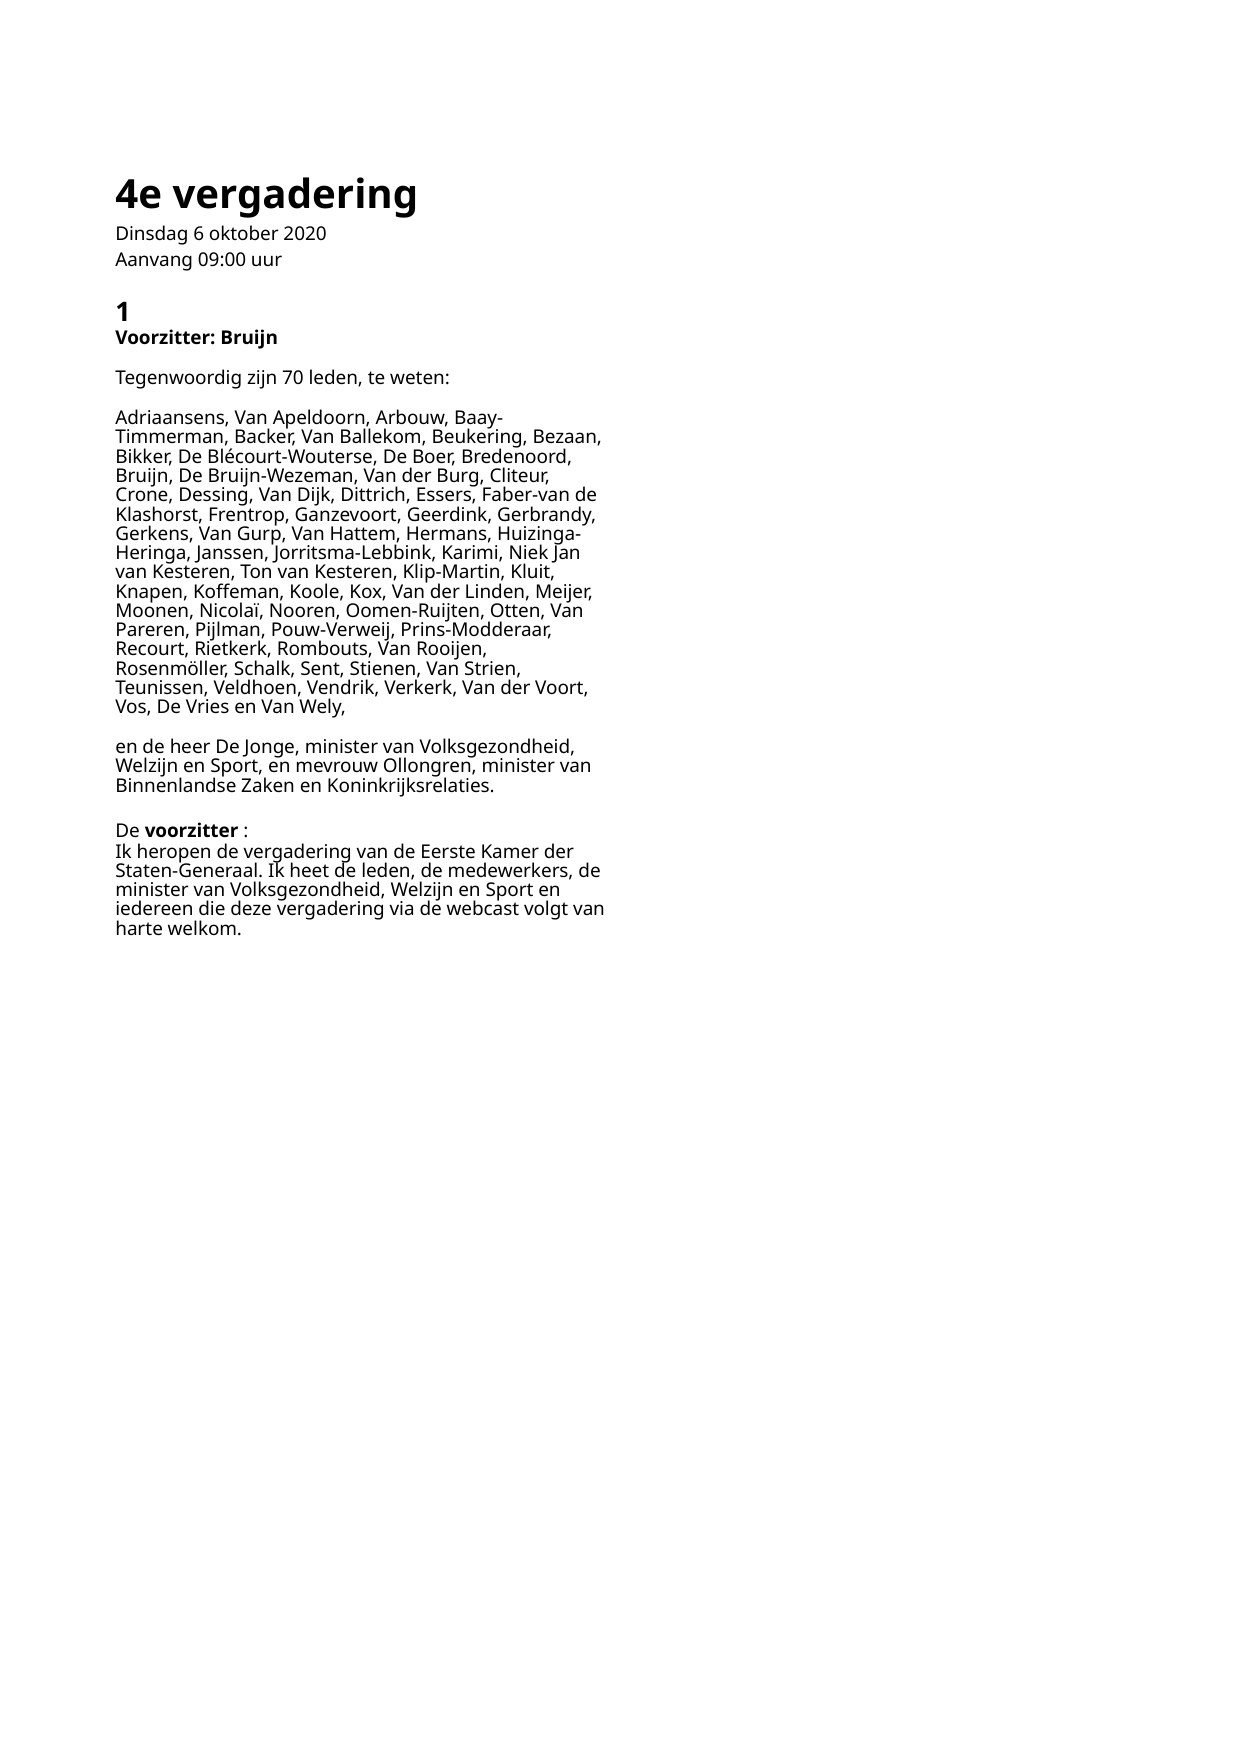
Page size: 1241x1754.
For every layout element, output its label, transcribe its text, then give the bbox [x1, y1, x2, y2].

text Tegenwoordig zijn 70 leden, te weten: [115, 369, 605, 388]
text Voorzitter: Bruijn [115, 329, 605, 348]
text Adriaansens, Van Apeldoorn, Arbouw, Baay-Timmerman, Backer, Van Ballekom, Beukering, Bezaan, Bikker, De Blécourt-Wouterse, De Boer, Bredenoord, Bruijn, De Bruijn-Wezeman, Van der Burg, Cliteur, Crone, Dessing, Van Dijk, Dittrich, Essers, Faber-van de Klashorst, Frentrop, Ganzevoort, Geerdink, Gerbrandy, Gerkens, Van Gurp, Van Hattem, Hermans, Huizinga-Heringa, Janssen, Jorritsma-Lebbink, Karimi, Niek Jan van Kesteren, Ton van Kesteren, Klip-Martin, Kluit, Knapen, Koffeman, Koole, Kox, Van der Linden, Meijer, Moonen, Nicolaï, Nooren, Oomen-Ruijten, Otten, Van Pareren, Pijlman, Pouw-Verweij, Prins-Modderaar, Recourt, Rietkerk, Rombouts, Van Rooijen, Rosenmöller, Schalk, Sent, Stienen, Van Strien, Teunissen, Veldhoen, Vendrik, Verkerk, Van der Voort, Vos, De Vries en Van Wely, [115, 409, 605, 717]
text Aanvang 09:00 uur [115, 246, 605, 272]
text Dinsdag 6 oktober 2020 [115, 220, 605, 246]
text 4e vergadering [115, 165, 605, 220]
text 1 [115, 292, 605, 329]
text De voorzitter : [115, 817, 605, 843]
text Ik heropen de vergadering van de Eerste Kamer der Staten-Generaal. Ik heet de leden, de medewerkers, de minister van Volksgezondheid, Welzijn en Sport en iedereen die deze vergadering via de webcast volgt van harte welkom. [115, 843, 605, 939]
text en de heer De Jonge, minister van Volksgezondheid, Welzijn en Sport, en mevrouw Ollongren, minister van Binnenlandse Zaken en Koninkrijksrelaties. [115, 738, 605, 796]
